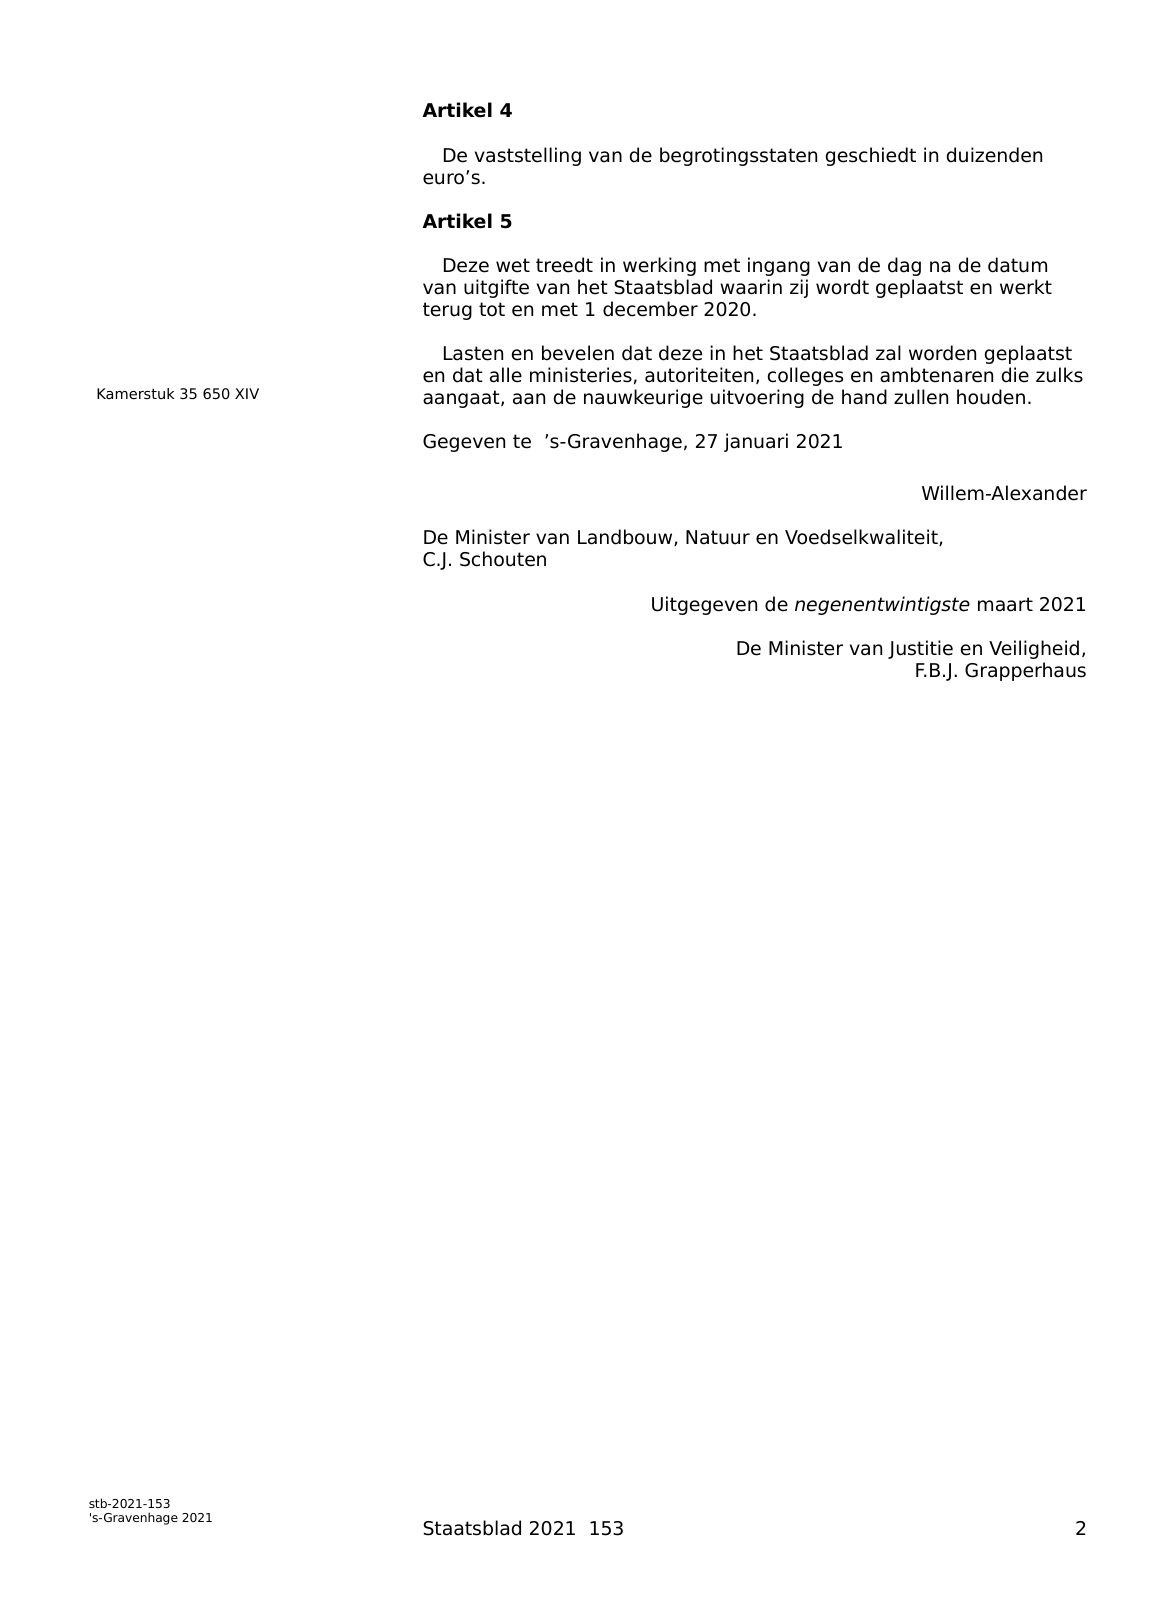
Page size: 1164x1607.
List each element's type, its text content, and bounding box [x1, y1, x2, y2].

text Lasten en bevelen dat deze in het Staatsblad zal worden geplaatst en dat alle ministeries, autoriteiten, colleges en ambtenaren die zulks aangaat, aan de nauwkeurige uitvoering de hand zullen houden. [422, 343, 1087, 409]
subtitle Artikel 4 [422, 100, 1087, 122]
text Deze wet treedt in werking met ingang van de dag na de datum van uitgifte van het Staatsblad waarin zij wordt geplaatst en werkt terug tot en met 1 december 2020. [422, 255, 1087, 321]
text stb-2021-153 [88, 1497, 323, 1511]
text Kamerstuk 35 650 XIV [77, 386, 396, 403]
text De Minister van Justitie en Veiligheid, F.B.J. Grapperhaus [422, 638, 1087, 682]
text 's-Gravenhage 2021 [88, 1511, 323, 1525]
subtitle Artikel 5 [422, 211, 1087, 233]
text De Minister van Landbouw, Natuur en Voedselkwaliteit, C.J. Schouten [422, 527, 1087, 571]
text Gegeven te ’s-Gravenhage, 27 januari 2021 [422, 431, 1087, 453]
text De vaststelling van de begrotingsstaten geschiedt in duizenden euro’s. [422, 144, 1087, 188]
text Willem-Alexander [422, 483, 1087, 505]
text Uitgegeven de negenentwintigste maart 2021 [422, 593, 1087, 615]
